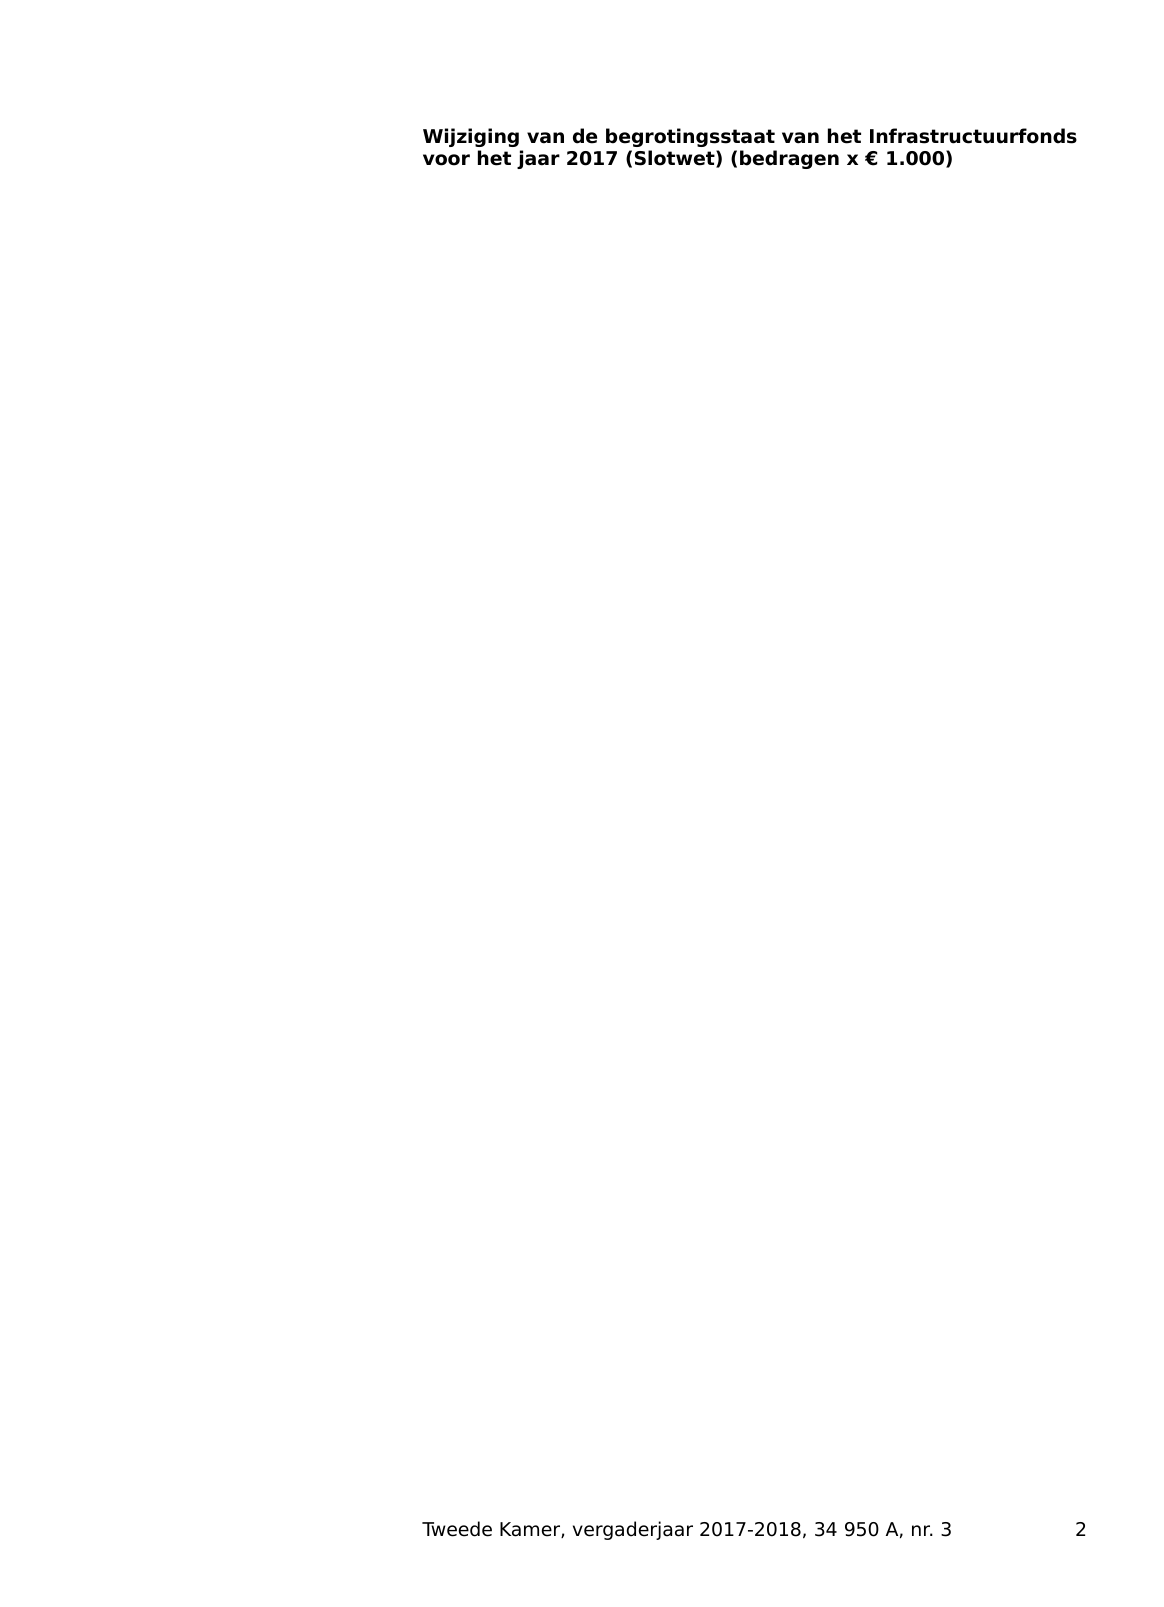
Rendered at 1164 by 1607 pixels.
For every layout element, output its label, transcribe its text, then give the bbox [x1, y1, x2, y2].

text Wijziging van de begrotingsstaat van het Infrastructuurfonds voor het jaar 2017 (Slotwet) (bedragen x € 1.000) [422, 126, 1087, 169]
